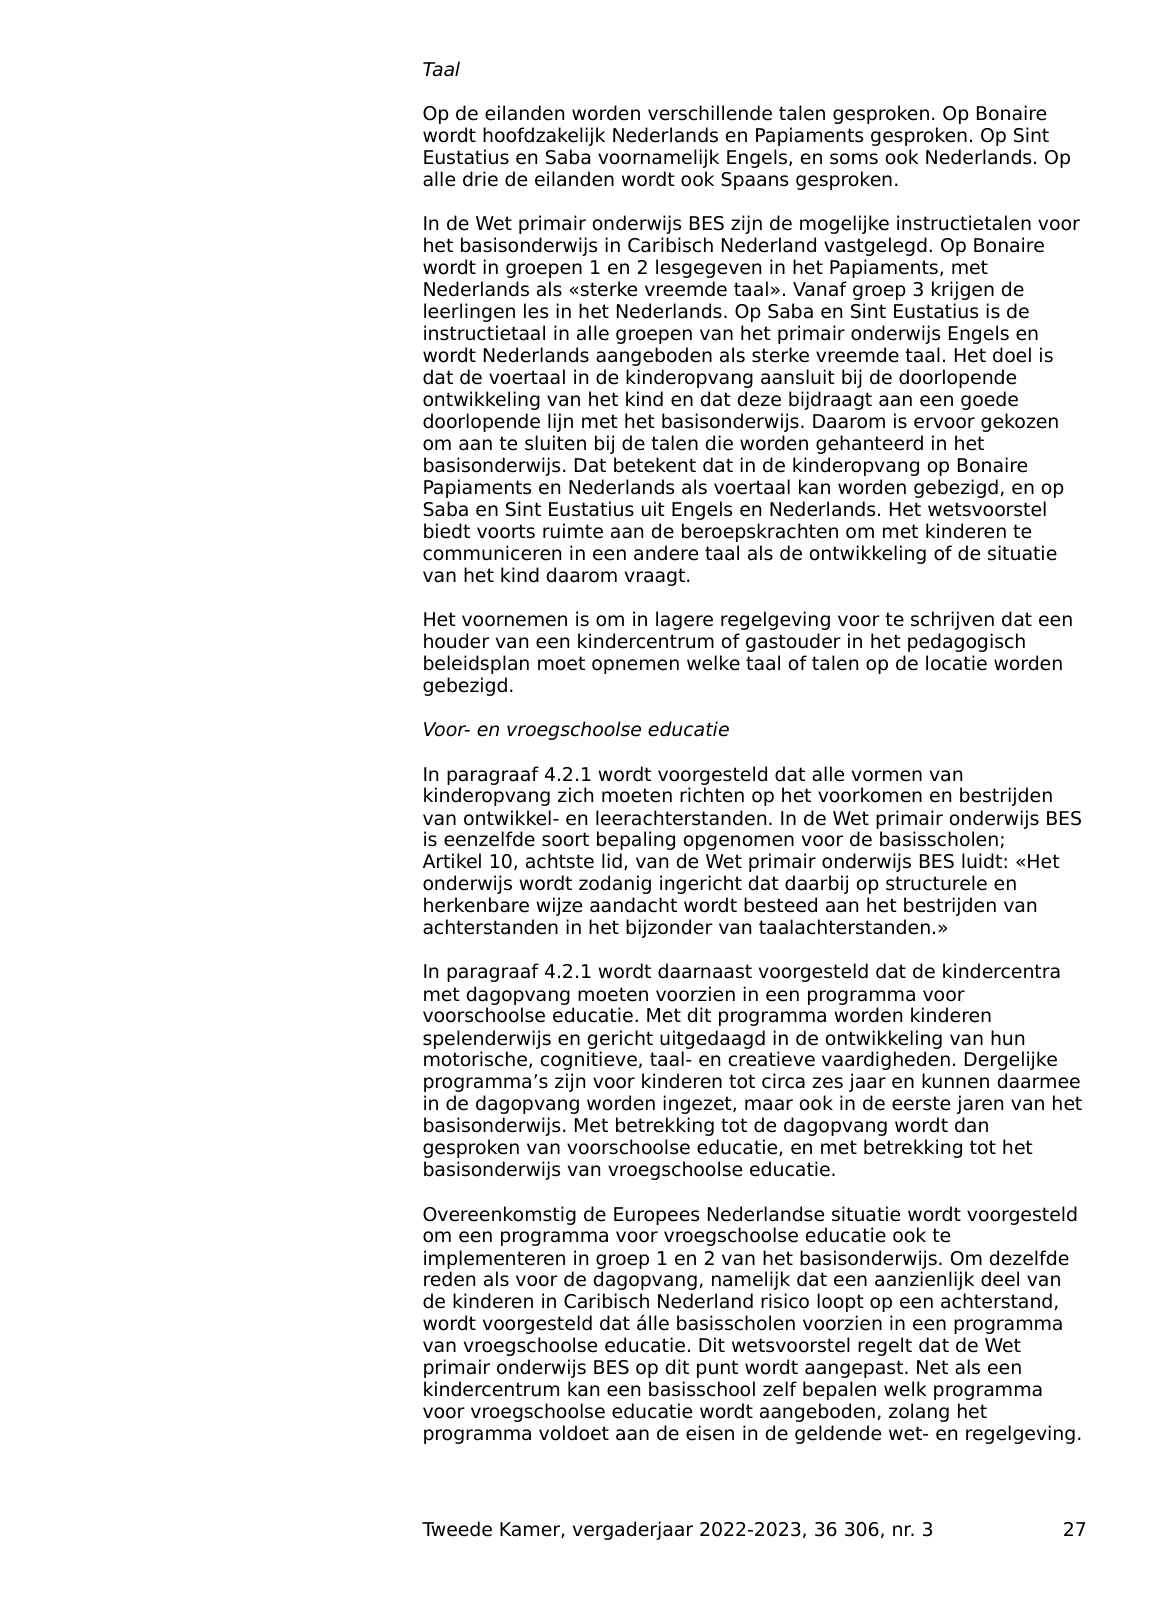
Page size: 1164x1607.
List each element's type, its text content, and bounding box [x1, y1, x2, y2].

text In de Wet primair onderwijs BES zijn de mogelijke instructietalen voor het basisonderwijs in Caribisch Nederland vastgelegd. Op Bonaire wordt in groepen 1 en 2 lesgegeven in het Papiaments, met Nederlands als «sterke vreemde taal». Vanaf groep 3 krijgen de leerlingen les in het Nederlands. Op Saba en Sint Eustatius is de instructietaal in alle groepen van het primair onderwijs Engels en wordt Nederlands aangeboden als sterke vreemde taal. Het doel is dat de voertaal in de kinderopvang aansluit bij de doorlopende ontwikkeling van het kind en dat deze bijdraagt aan een goede doorlopende lijn met het basisonderwijs. Daarom is ervoor gekozen om aan te sluiten bij de talen die worden gehanteerd in het basisonderwijs. Dat betekent dat in de kinderopvang op Bonaire Papiaments en Nederlands als voertaal kan worden gebezigd, en op Saba en Sint Eustatius uit Engels en Nederlands. Het wetsvoorstel biedt voorts ruimte aan de beroepskrachten om met kinderen te communiceren in een andere taal als de ontwikkeling of de situatie van het kind daarom vraagt. [422, 213, 1087, 587]
text Het voornemen is om in lagere regelgeving voor te schrijven dat een houder van een kindercentrum of gastouder in het pedagogisch beleidsplan moet opnemen welke taal of talen op de locatie worden gebezigd. [422, 609, 1087, 697]
subtitle Taal [422, 59, 1087, 81]
text Op de eilanden worden verschillende talen gesproken. Op Bonaire wordt hoofdzakelijk Nederlands en Papiaments gesproken. Op Sint Eustatius en Saba voornamelijk Engels, en soms ook Nederlands. Op alle drie de eilanden wordt ook Spaans gesproken. [422, 103, 1087, 191]
text Overeenkomstig de Europees Nederlandse situatie wordt voorgesteld om een programma voor vroegschoolse educatie ook te implementeren in groep 1 en 2 van het basisonderwijs. Om dezelfde reden als voor de dagopvang, namelijk dat een aanzienlijk deel van de kinderen in Caribisch Nederland risico loopt op een achterstand, wordt voorgesteld dat álle basisscholen voorzien in een programma van vroegschoolse educatie. Dit wetsvoorstel regelt dat de Wet primair onderwijs BES op dit punt wordt aangepast. Net als een kindercentrum kan een basisschool zelf bepalen welk programma voor vroegschoolse educatie wordt aangeboden, zolang het programma voldoet aan de eisen in de geldende wet- en regelgeving. [422, 1203, 1087, 1445]
subtitle Voor- en vroegschoolse educatie [422, 719, 1087, 741]
text In paragraaf 4.2.1 wordt daarnaast voorgesteld dat de kindercentra met dagopvang moeten voorzien in een programma voor voorschoolse educatie. Met dit programma worden kinderen spelenderwijs en gericht uitgedaagd in de ontwikkeling van hun motorische, cognitieve, taal- en creatieve vaardigheden. Dergelijke programma’s zijn voor kinderen tot circa zes jaar en kunnen daarmee in de dagopvang worden ingezet, maar ook in de eerste jaren van het basisonderwijs. Met betrekking tot de dagopvang wordt dan gesproken van voorschoolse educatie, en met betrekking tot het basisonderwijs van vroegschoolse educatie. [422, 961, 1087, 1181]
text In paragraaf 4.2.1 wordt voorgesteld dat alle vormen van kinderopvang zich moeten richten op het voorkomen en bestrijden van ontwikkel- en leerachterstanden. In de Wet primair onderwijs BES is eenzelfde soort bepaling opgenomen voor de basisscholen; Artikel 10, achtste lid, van de Wet primair onderwijs BES luidt: «Het onderwijs wordt zodanig ingericht dat daarbij op structurele en herkenbare wijze aandacht wordt besteed aan het bestrijden van achterstanden in het bijzonder van taalachterstanden.» [422, 763, 1087, 939]
